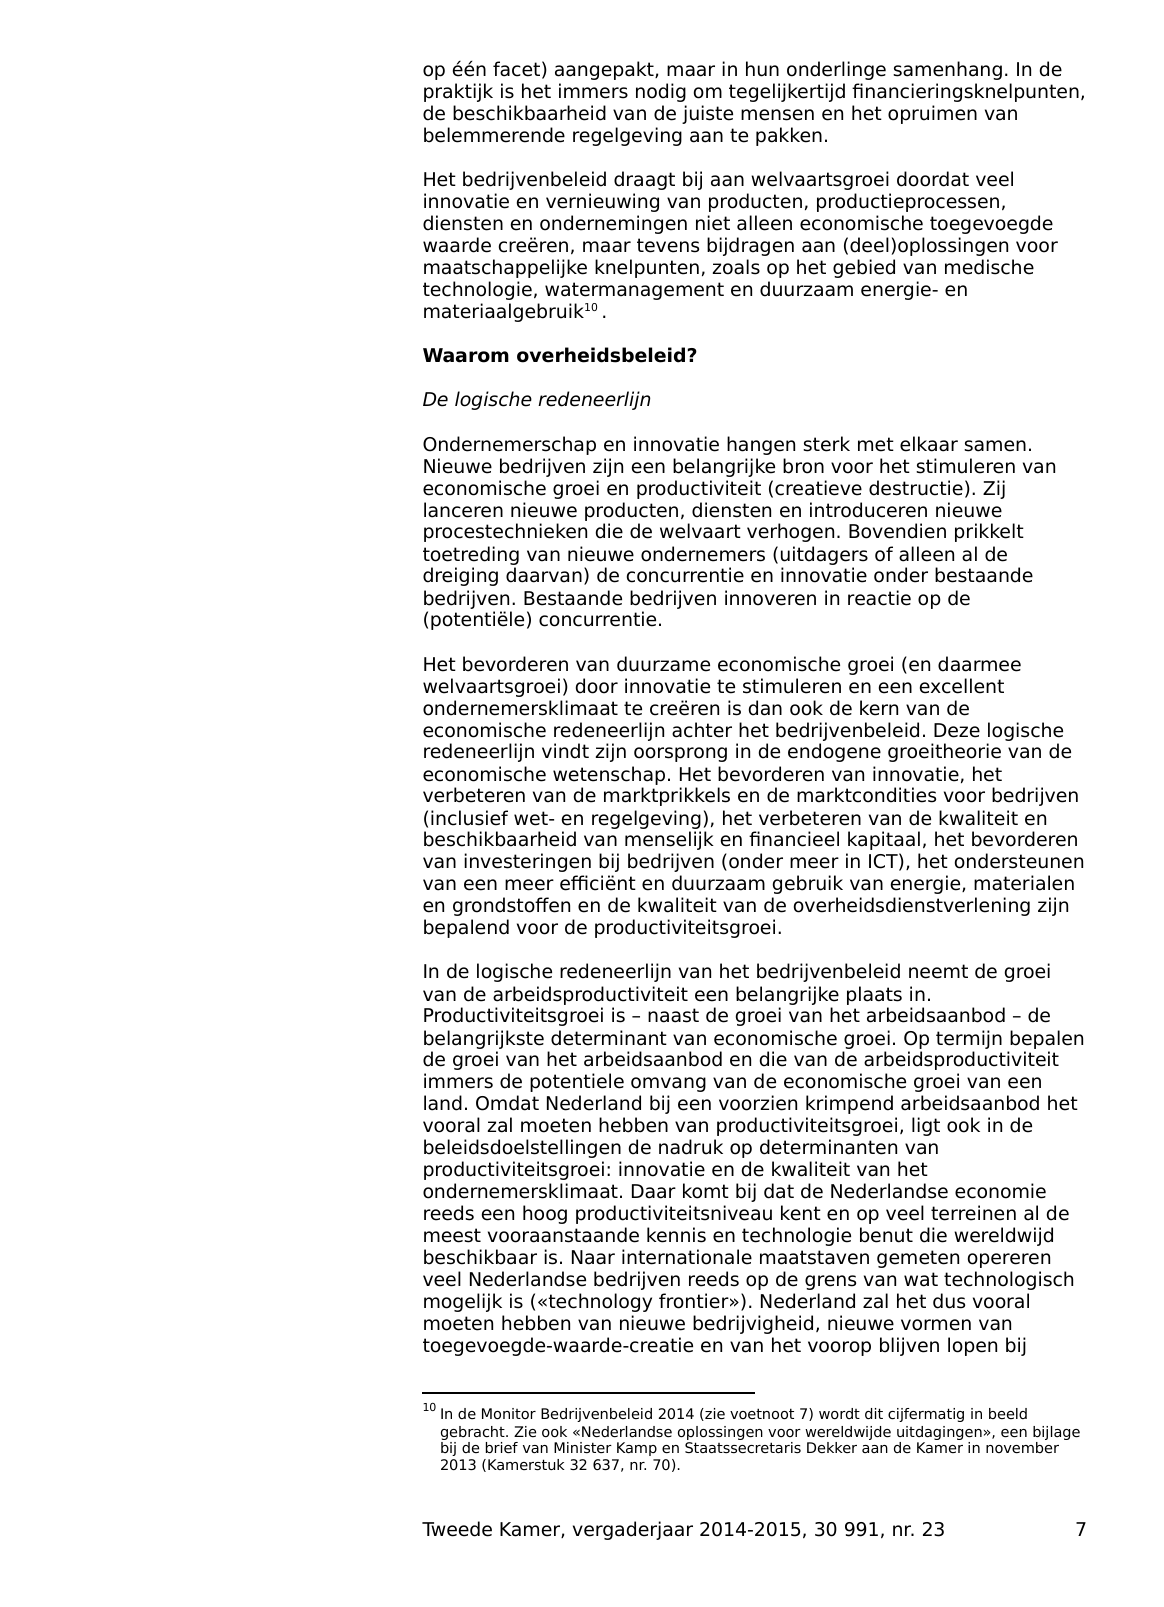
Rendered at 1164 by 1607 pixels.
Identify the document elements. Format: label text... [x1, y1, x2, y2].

text In de logische redeneerlijn van het bedrijvenbeleid neemt de groei van de arbeidsproductiviteit een belangrijke plaats in. Productiviteitsgroei is – naast de groei van het arbeidsaanbod – de belangrijkste determinant van economische groei. Op termijn bepalen de groei van het arbeidsaanbod en die van de arbeidsproductiviteit immers de potentiele omvang van de economische groei van een land. Omdat Nederland bij een voorzien krimpend arbeidsaanbod het vooral zal moeten hebben van productiviteitsgroei, ligt ook in de beleidsdoelstellingen de nadruk op determinanten van productiviteitsgroei: innovatie en de kwaliteit van het ondernemersklimaat. Daar komt bij dat de Nederlandse economie reeds een hoog productiviteitsniveau kent en op veel terreinen al de meest vooraanstaande kennis en technologie benut die wereldwijd beschikbaar is. Naar internationale maatstaven gemeten opereren veel Nederlandse bedrijven reeds op de grens van wat technologisch mogelijk is («technology frontier»). Nederland zal het dus vooral moeten hebben van nieuwe bedrijvigheid, nieuwe vormen van toegevoegde-waarde-creatie en van het voorop blijven lopen bij [422, 961, 1087, 1357]
text Ondernemerschap en innovatie hangen sterk met elkaar samen. Nieuwe bedrijven zijn een belangrijke bron voor het stimuleren van economische groei en productiviteit (creatieve destructie). Zij lanceren nieuwe producten, diensten en introduceren nieuwe procestechnieken die de welvaart verhogen. Bovendien prikkelt toetreding van nieuwe ondernemers (uitdagers of alleen al de dreiging daarvan) de concurrentie en innovatie onder bestaande bedrijven. Bestaande bedrijven innoveren in reactie op de (potentiële) concurrentie. [422, 433, 1087, 631]
subtitle De logische redeneerlijn [422, 389, 1087, 411]
text In de Monitor Bedrijvenbeleid 2014 (zie voetnoot 7) wordt dit cijfermatig in beeld gebracht. Zie ook «Nederlandse oplossingen voor wereldwijde uitdagingen», een bijlage bij de brief van Minister Kamp en Staatssecretaris Dekker aan de Kamer in november 2013 (Kamerstuk 32 637, nr. 70). [422, 1402, 1087, 1474]
subtitle Waarom overheidsbeleid? [422, 345, 1087, 367]
text Het bevorderen van duurzame economische groei (en daarmee welvaartsgroei) door innovatie te stimuleren en een excellent ondernemersklimaat te creëren is dan ook de kern van de economische redeneerlijn achter het bedrijvenbeleid. Deze logische redeneerlijn vindt zijn oorsprong in de endogene groeitheorie van de economische wetenschap. Het bevorderen van innovatie, het verbeteren van de marktprikkels en de marktcondities voor bedrijven (inclusief wet- en regelgeving), het verbeteren van de kwaliteit en beschikbaarheid van menselijk en financieel kapitaal, het bevorderen van investeringen bij bedrijven (onder meer in ICT), het ondersteunen van een meer efficiënt en duurzaam gebruik van energie, materialen en grondstoffen en de kwaliteit van de overheidsdienstverlening zijn bepalend voor de productiviteitsgroei. [422, 653, 1087, 939]
text Het bedrijvenbeleid draagt bij aan welvaartsgroei doordat veel innovatie en vernieuwing van producten, productieprocessen, diensten en ondernemingen niet alleen economische toegevoegde waarde creëren, maar tevens bijdragen aan (deel)oplossingen voor maatschappelijke knelpunten, zoals op het gebied van medische technologie, watermanagement en duurzaam energie- en materiaalgebruik. [422, 169, 1087, 323]
text op één facet) aangepakt, maar in hun onderlinge samenhang. In de praktijk is het immers nodig om tegelijkertijd financieringsknelpunten, de beschikbaarheid van de juiste mensen en het opruimen van belemmerende regelgeving aan te pakken. [422, 59, 1087, 147]
